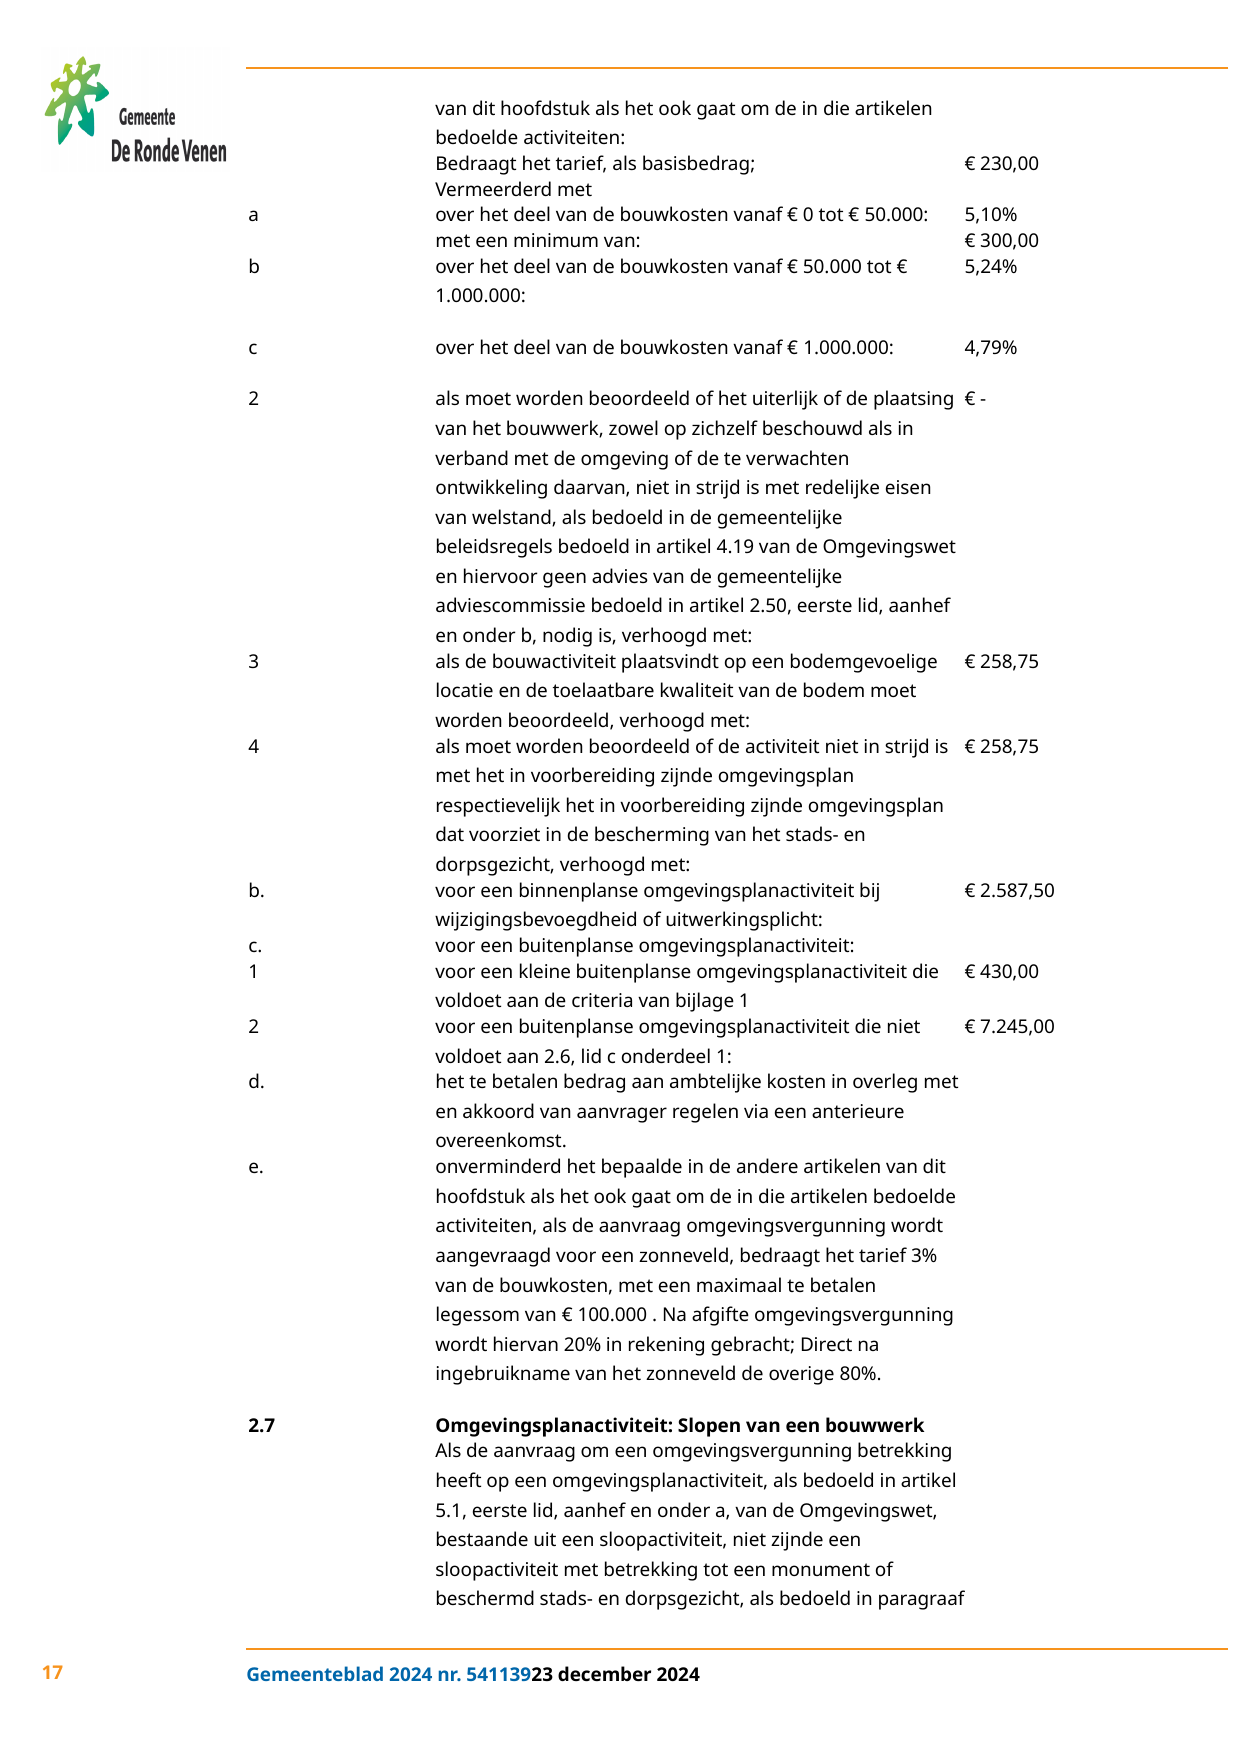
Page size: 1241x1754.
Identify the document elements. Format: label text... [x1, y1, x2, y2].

table_cell [248, 150, 435, 176]
table_cell [248, 1386, 435, 1412]
table_cell voor een buitenplanse omgevingsplanactiviteit die niet voldoet aan 2.6, lid c onderdeel 1: [435, 1013, 964, 1068]
table_cell € 230,00 [964, 150, 1152, 176]
table_cell c [248, 334, 435, 360]
table_cell 2 [248, 1013, 435, 1068]
table_cell € 258,75 [964, 733, 1152, 877]
table_cell 5,24% [964, 253, 1152, 308]
table_cell onverminderd het bepaalde in de andere artikelen van dit hoofdstuk als het ook gaat om de in die artikelen bedoelde activiteiten, als de aanvraag omgevingsvergunning wordt aangevraagd voor een zonneveld, bedraagt het tarief 3% van de bouwkosten, met een maximaal te betalen legessom van € 100.000 . Na afgifte omgevingsvergunning wordt hiervan 20% in rekening gebracht; Direct na ingebruikname van het zonneveld de overige 80%. [435, 1154, 964, 1386]
table_cell € 300,00 [964, 227, 1152, 253]
table_cell e. [248, 1154, 435, 1386]
table_cell over het deel van de bouwkosten vanaf € 1.000.000: [435, 334, 964, 360]
table_cell [435, 360, 964, 386]
table_cell [248, 95, 435, 150]
table_cell € - [964, 386, 1152, 648]
table_cell voor een kleine buitenplanse omgevingsplanactiviteit die voldoet aan de criteria van bijlage 1 [435, 958, 964, 1013]
table_cell d. [248, 1069, 435, 1153]
table_cell [435, 1386, 964, 1412]
table_cell van dit hoofdstuk als het ook gaat om de in die artikelen bedoelde activiteiten: [435, 95, 964, 150]
table_cell [964, 176, 1152, 202]
table_cell [964, 1154, 1152, 1386]
table_cell Als de aanvraag om een omgevingsvergunning betrekking heeft op een omgevingsplanactiviteit, als bedoeld in artikel 5.1, eerste lid, aanhef en onder a, van de Omgevingswet, bestaande uit een sloopactiviteit, niet zijnde een sloopactiviteit met betrekking tot een monument of beschermd stads- en dorpsgezicht, als bedoeld in paragraaf [435, 1438, 964, 1611]
table_cell Omgevingsplanactiviteit: Slopen van een bouwwerk [435, 1412, 964, 1438]
table_cell met een minimum van: [435, 227, 964, 253]
table_cell c. [248, 932, 435, 958]
table_cell Vermeerderd met [435, 176, 964, 202]
table_cell Bedraagt het tarief, als basisbedrag; [435, 150, 964, 176]
table_cell [248, 176, 435, 202]
table_cell [964, 1412, 1152, 1438]
table_cell 2 [248, 386, 435, 648]
table_cell [964, 1438, 1152, 1611]
table_cell € 258,75 [964, 648, 1152, 733]
table_cell [964, 308, 1152, 334]
table_cell b [248, 253, 435, 308]
table_cell [964, 360, 1152, 386]
table_cell voor een binnenplanse omgevingsplanactiviteit bij wijzigingsbevoegdheid of uitwerkingsplicht: [435, 877, 964, 932]
table_cell a [248, 202, 435, 227]
table_cell [248, 360, 435, 386]
table_cell [248, 1438, 435, 1611]
table_cell voor een buitenplanse omgevingsplanactiviteit: [435, 932, 964, 958]
table_cell 1 [248, 958, 435, 1013]
table_cell als moet worden beoordeeld of het uiterlijk of de plaatsing van het bouwwerk, zowel op zichzelf beschouwd als in verband met de omgeving of de te verwachten ontwikkeling daarvan, niet in strijd is met redelijke eisen van welstand, als bedoeld in de gemeentelijke beleidsregels bedoeld in artikel 4.19 van de Omgevingswet en hiervoor geen advies van de gemeentelijke adviescommissie bedoeld in artikel 2.50, eerste lid, aanhef en onder b, nodig is, verhoogd met: [435, 386, 964, 648]
table_cell 4,79% [964, 334, 1152, 360]
table_cell [964, 95, 1152, 150]
table_cell 2.7 [248, 1412, 435, 1438]
table_cell € 2.587,50 [964, 877, 1152, 932]
table_cell 5,10% [964, 202, 1152, 227]
table_cell als de bouwactiviteit plaatsvindt op een bodemgevoelige locatie en de toelaatbare kwaliteit van de bodem moet worden beoordeeld, verhoogd met: [435, 648, 964, 733]
table_cell € 7.245,00 [964, 1013, 1152, 1068]
table_cell b. [248, 877, 435, 932]
table_cell het te betalen bedrag aan ambtelijke kosten in overleg met en akkoord van aanvrager regelen via een anterieure overeenkomst. [435, 1069, 964, 1153]
table_cell [964, 932, 1152, 958]
table_cell 4 [248, 733, 435, 877]
table_cell [964, 1069, 1152, 1153]
table_cell [435, 308, 964, 334]
table_cell als moet worden beoordeeld of de activiteit niet in strijd is met het in voorbereiding zijnde omgevingsplan respectievelijk het in voorbereiding zijnde omgevingsplan dat voorziet in de bescherming van het stads- en dorpsgezicht, verhoogd met: [435, 733, 964, 877]
table_cell [964, 1386, 1152, 1412]
table_cell [248, 308, 435, 334]
picture [41, 47, 231, 172]
table_cell [248, 227, 435, 253]
table_cell over het deel van de bouwkosten vanaf € 0 tot € 50.000: [435, 202, 964, 227]
table_cell € 430,00 [964, 958, 1152, 1013]
table_cell over het deel van de bouwkosten vanaf € 50.000 tot € 1.000.000: [435, 253, 964, 308]
table_cell 3 [248, 648, 435, 733]
